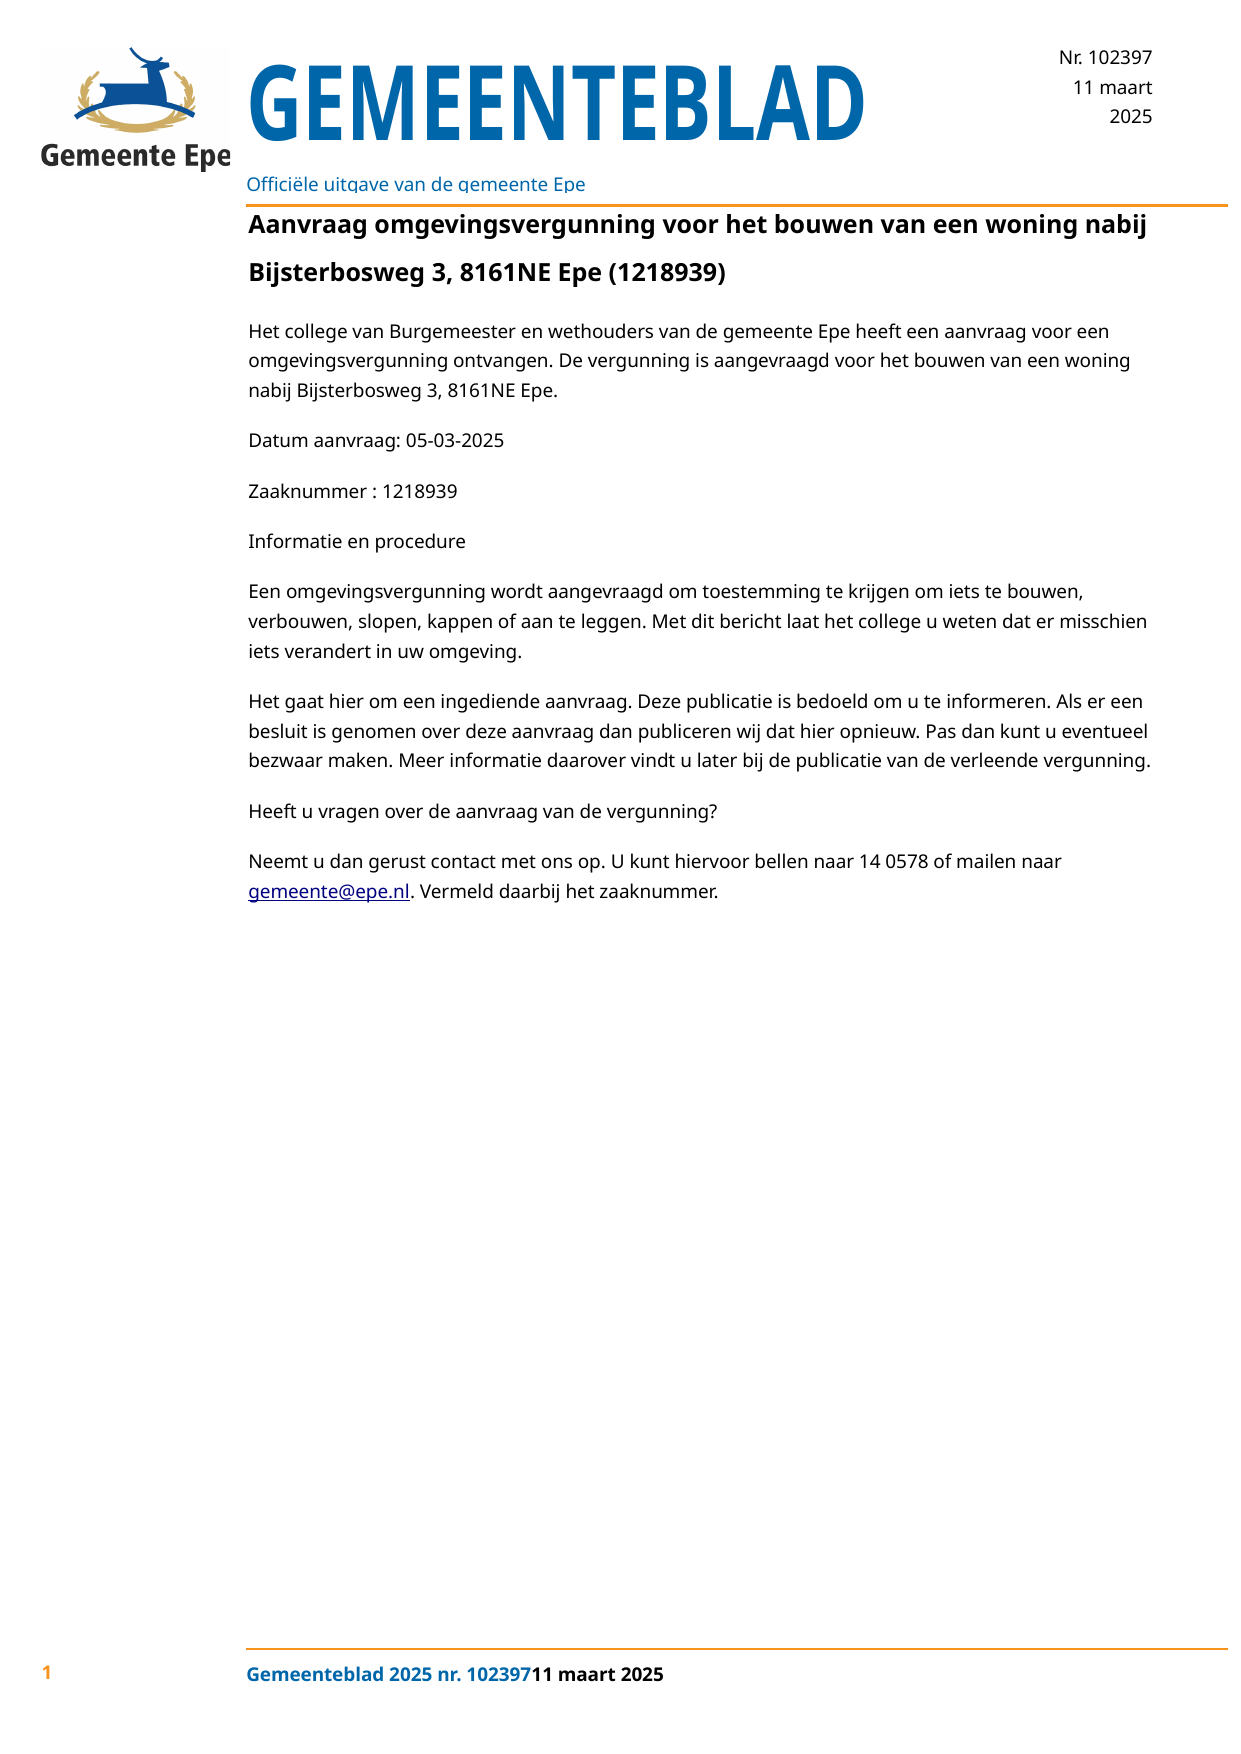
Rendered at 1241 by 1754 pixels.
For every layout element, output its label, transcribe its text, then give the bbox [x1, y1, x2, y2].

picture [41, 47, 231, 172]
text Neemt u dan gerust contact met ons op. U kunt hiervoor bellen naar 14 0578 of mailen naar gemeente@epe.nl. Vermeld daarbij het zaaknummer. [248, 848, 1152, 904]
text Het gaat hier om een ingediende aanvraag. Deze publicatie is bedoeld om u te informeren. Als er een besluit is genomen over deze aanvraag dan publiceren wij dat hier opnieuw. Pas dan kunt u eventueel bezwaar maken. Meer informatie daarover vindt u later bij de publicatie van de verleende vergunning. [248, 688, 1152, 773]
text Datum aanvraag: 05-03-2025 [248, 427, 1152, 453]
text Aanvraag omgevingsvergunning voor het bouwen van een woning nabij Bijsterbosweg 3, 8161NE Epe (1218939) [248, 207, 1152, 288]
text Een omgevingsvergunning wordt aangevraagd om toestemming te krijgen om iets te bouwen, verbouwen, slopen, kappen of aan te leggen. Met dit bericht laat het college u weten dat er misschien iets verandert in uw omgeving. [248, 579, 1152, 664]
text Het college van Burgemeester en wethouders van de gemeente Epe heeft een aanvraag voor een omgevingsvergunning ontvangen. De vergunning is aangevraagd voor het bouwen van een woning nabij Bijsterbosweg 3, 8161NE Epe. [248, 318, 1152, 403]
text Zaaknummer : 1218939 [248, 478, 1152, 504]
text Informatie en procedure [248, 528, 1152, 554]
text Heeft u vragen over de aanvraag van de vergunning? [248, 798, 1152, 824]
